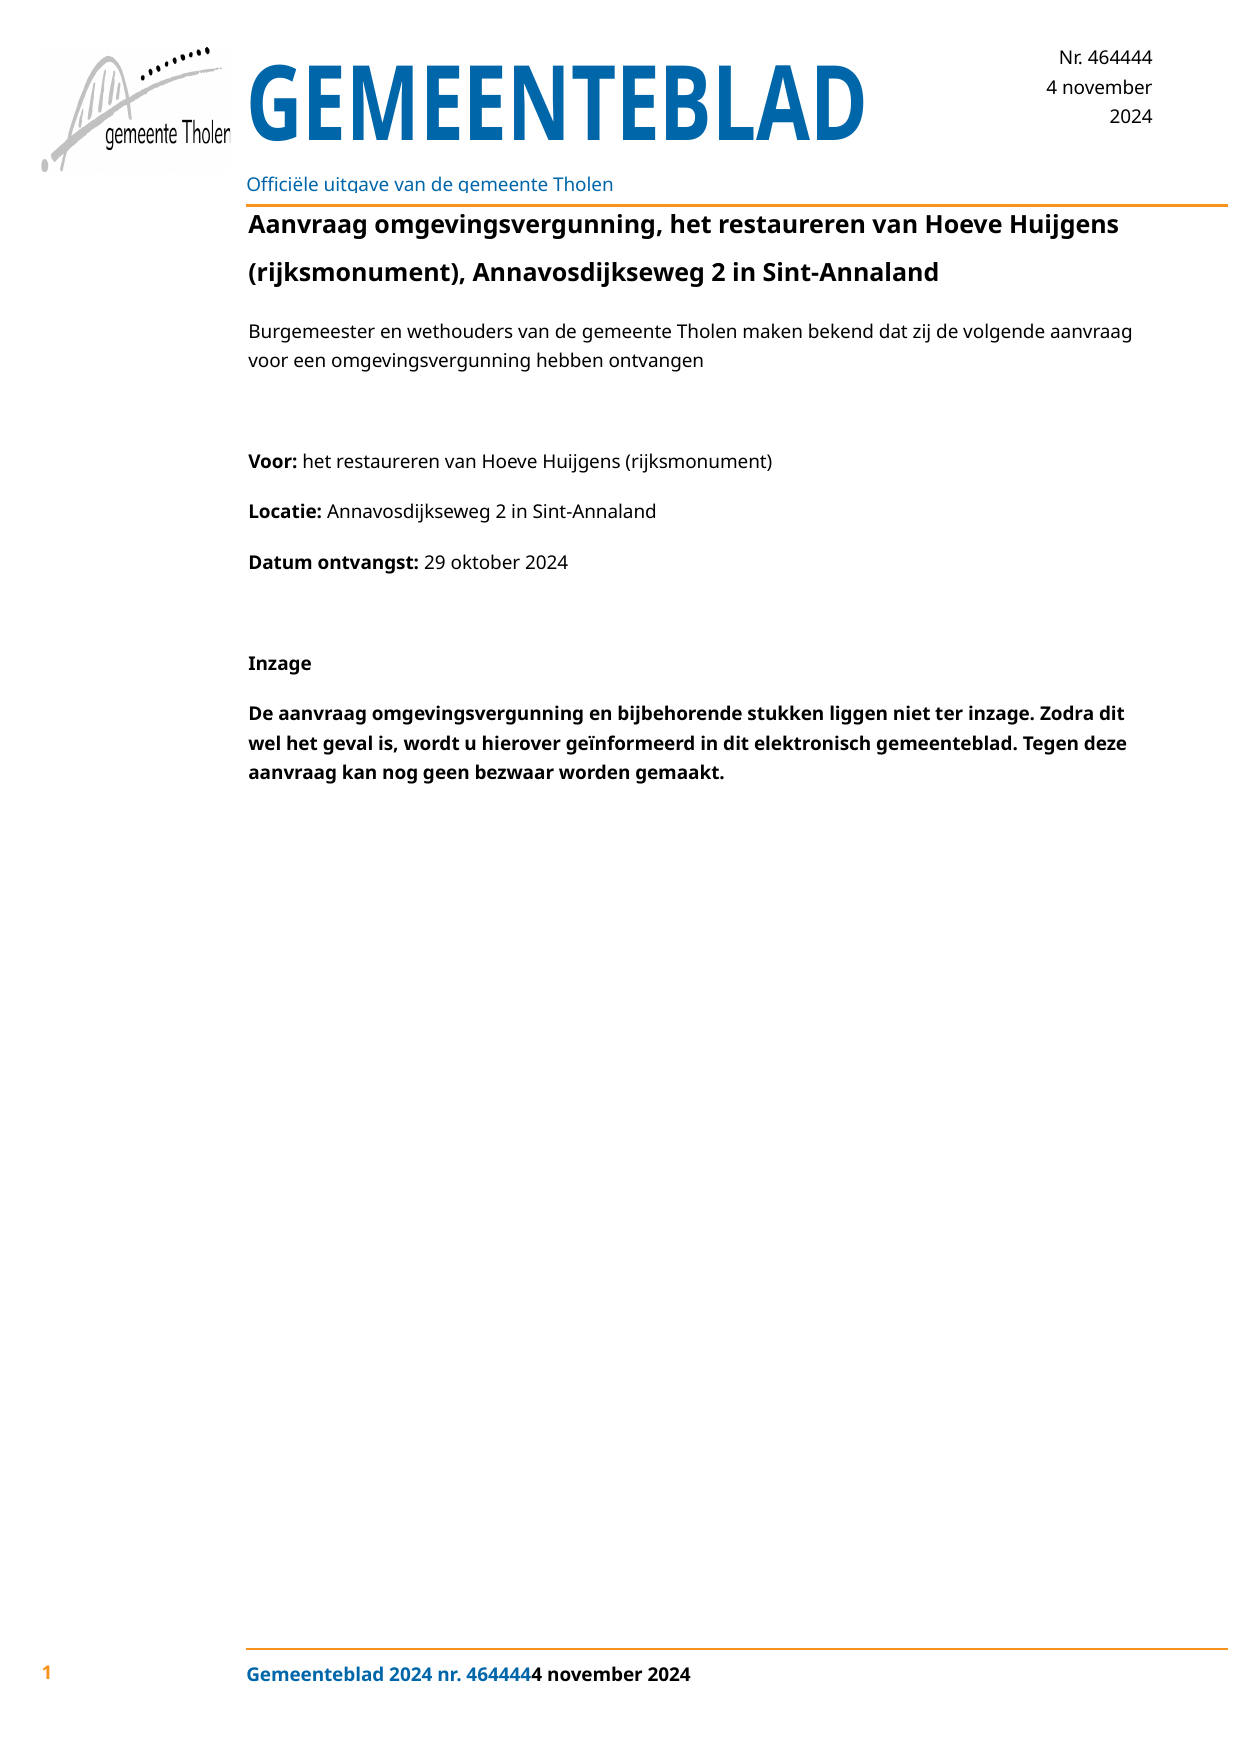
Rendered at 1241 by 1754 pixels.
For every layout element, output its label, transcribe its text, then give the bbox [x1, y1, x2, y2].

text Burgemeester en wethouders van de gemeente Tholen maken bekend dat zij de volgende aanvraag voor een omgevingsvergunning hebben ontvangen [248, 318, 1152, 373]
text Inzage [248, 650, 1152, 676]
text De aanvraag omgevingsvergunning en bijbehorende stukken liggen niet ter inzage. Zodra dit wel het geval is, wordt u hierover geïnformeerd in dit elektronisch gemeenteblad. Tegen deze aanvraag kan nog geen bezwaar worden gemaakt. [248, 700, 1152, 785]
text Aanvraag omgevingsvergunning, het restaureren van Hoeve Huijgens (rijksmonument), Annavosdijkseweg 2 in Sint-Annaland [248, 207, 1152, 288]
text Voor: het restaureren van Hoeve Huijgens (rijksmonument) [248, 448, 1152, 474]
text Datum ontvangst: 29 oktober 2024 [248, 549, 1152, 575]
picture [41, 47, 231, 172]
text Locatie: Annavosdijkseweg 2 in Sint-Annaland [248, 499, 1152, 524]
